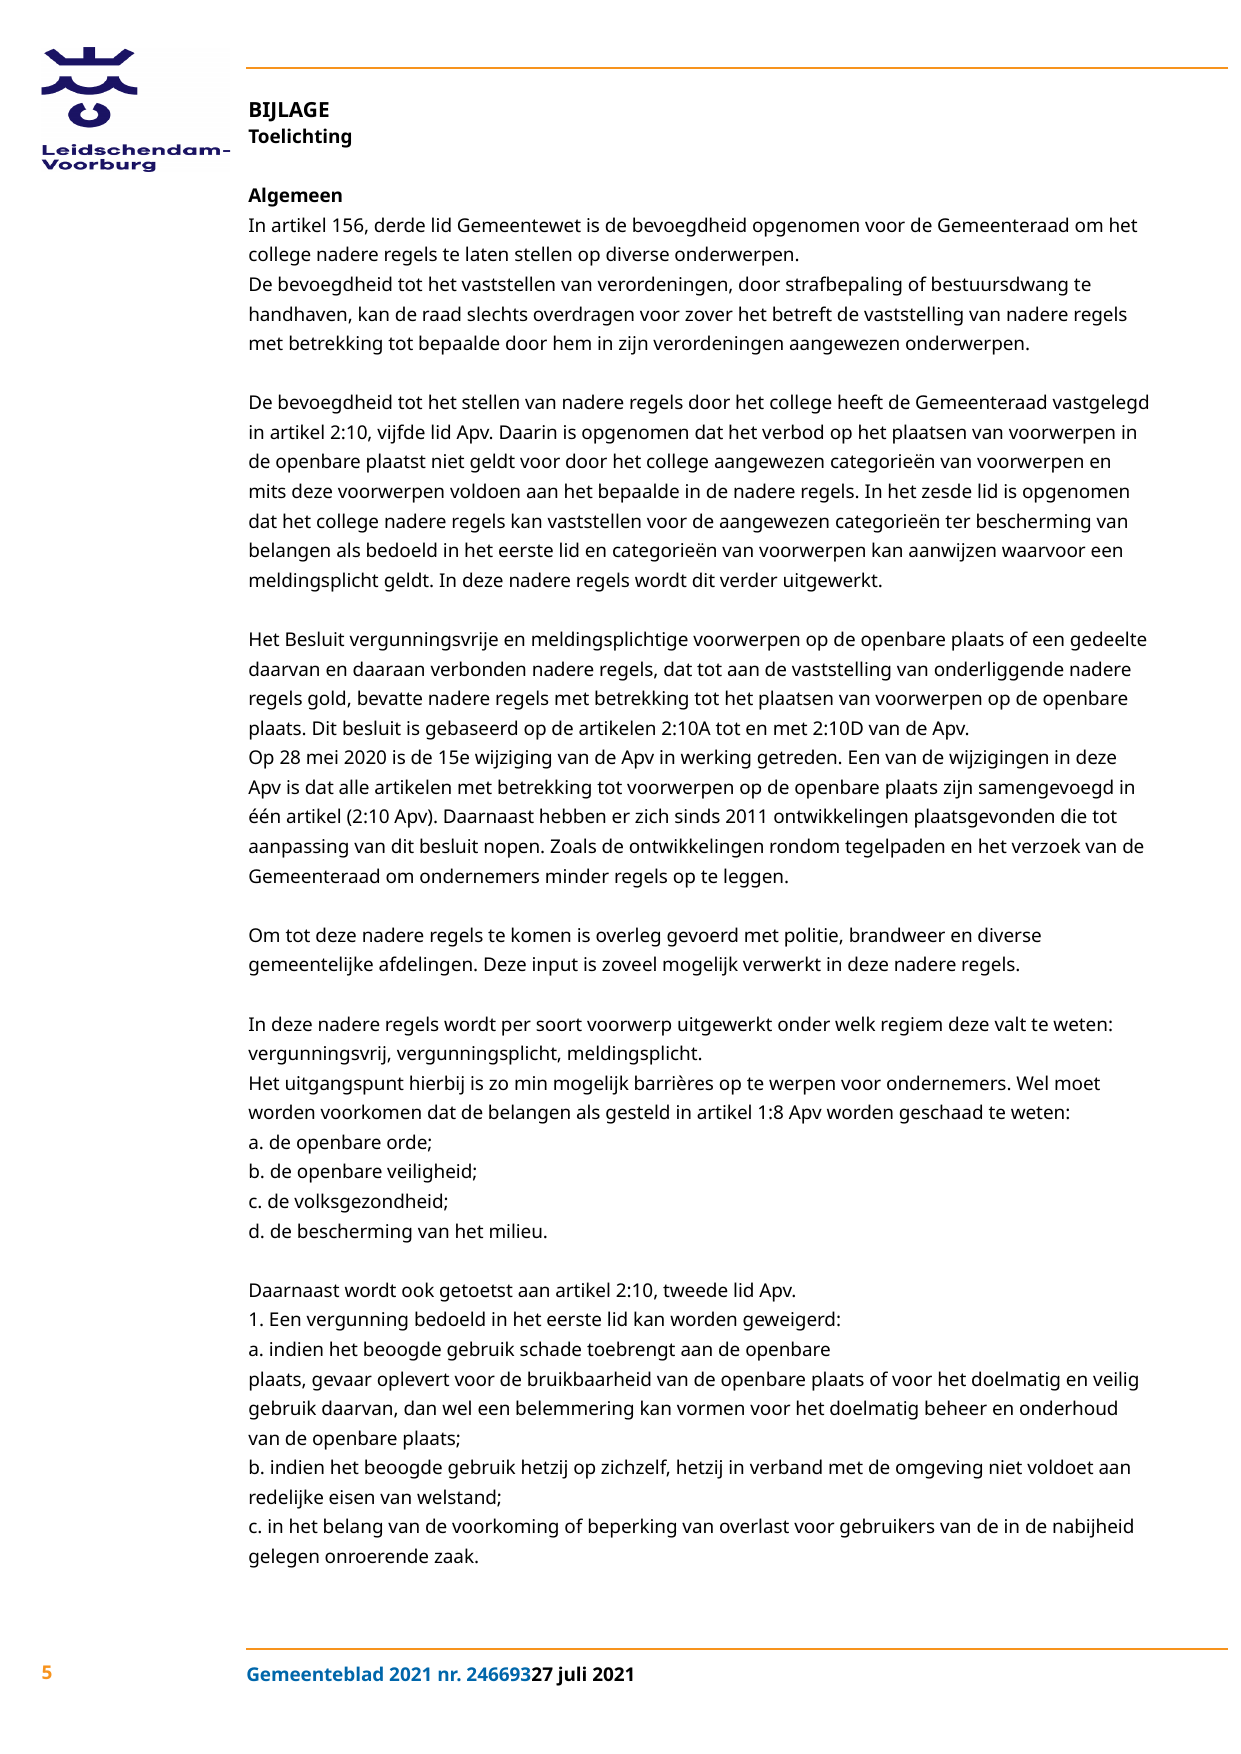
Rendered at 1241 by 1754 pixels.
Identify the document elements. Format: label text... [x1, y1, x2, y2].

text Om tot deze nadere regels te komen is overleg gevoerd met politie, brandweer en diverse gemeentelijke afdelingen. Deze input is zoveel mogelijk verwerkt in deze nadere regels. [248, 922, 1152, 977]
text BIJLAGE [248, 95, 1152, 123]
text Daarnaast wordt ook getoetst aan artikel 2:10, tweede lid Apv. [248, 1277, 1152, 1303]
text Toelichting [248, 123, 1152, 149]
text 1. Een vergunning bedoeld in het eerste lid kan worden geweigerd: [248, 1307, 1152, 1332]
text a. de openbare orde; [248, 1129, 1152, 1155]
text c. in het belang van de voorkoming of beperking van overlast voor gebruikers van de in de nabijheid gelegen onroerende zaak. [248, 1514, 1152, 1569]
text De bevoegdheid tot het vaststellen van verordeningen, door strafbepaling of bestuursdwang te handhaven, kan de raad slechts overdragen voor zover het betreft de vaststelling van nadere regels met betrekking tot bepaalde door hem in zijn verordeningen aangewezen onderwerpen. [248, 271, 1152, 356]
text De bevoegdheid tot het stellen van nadere regels door het college heeft de Gemeenteraad vastgelegd in artikel 2:10, vijfde lid Apv. Daarin is opgenomen dat het verbod op het plaatsen van voorwerpen in de openbare plaatst niet geldt voor door het college aangewezen categorieën van voorwerpen en mits deze voorwerpen voldoen aan het bepaalde in de nadere regels. In het zesde lid is opgenomen dat het college nadere regels kan vaststellen voor de aangewezen categorieën ter bescherming van belangen als bedoeld in het eerste lid en categorieën van voorwerpen kan aanwijzen waarvoor een meldingsplicht geldt. In deze nadere regels wordt dit verder uitgewerkt. [248, 389, 1152, 593]
text plaats, gevaar oplevert voor de bruikbaarheid van de openbare plaats of voor het doelmatig en veilig gebruik daarvan, dan wel een belemmering kan vormen voor het doelmatig beheer en onderhoud van de openbare plaats; [248, 1366, 1152, 1451]
text b. de openbare veiligheid; [248, 1159, 1152, 1184]
text d. de bescherming van het milieu. [248, 1218, 1152, 1244]
text c. de volksgezondheid; [248, 1188, 1152, 1214]
text Het Besluit vergunningsvrije en meldingsplichtige voorwerpen op de openbare plaats of een gedeelte daarvan en daaraan verbonden nadere regels, dat tot aan de vaststelling van onderliggende nadere regels gold, bevatte nadere regels met betrekking tot het plaatsen van voorwerpen op de openbare plaats. Dit besluit is gebaseerd op de artikelen 2:10A tot en met 2:10D van de Apv. [248, 626, 1152, 741]
text a. indien het beoogde gebruik schade toebrengt aan de openbare [248, 1336, 1152, 1362]
text In artikel 156, derde lid Gemeentewet is de bevoegdheid opgenomen voor de Gemeenteraad om het college nadere regels te laten stellen op diverse onderwerpen. [248, 212, 1152, 267]
picture [41, 47, 231, 172]
text In deze nadere regels wordt per soort voorwerp uitgewerkt onder welk regiem deze valt te weten: vergunningsvrij, vergunningsplicht, meldingsplicht. [248, 1011, 1152, 1066]
text Het uitgangspunt hierbij is zo min mogelijk barrières op te werpen voor ondernemers. Wel moet worden voorkomen dat de belangen als gesteld in artikel 1:8 Apv worden geschaad te weten: [248, 1070, 1152, 1125]
text Algemeen [248, 182, 1152, 208]
text b. indien het beoogde gebruik hetzij op zichzelf, hetzij in verband met de omgeving niet voldoet aan redelijke eisen van welstand; [248, 1454, 1152, 1510]
text Op 28 mei 2020 is de 15e wijziging van de Apv in werking getreden. Een van de wijzigingen in deze Apv is dat alle artikelen met betrekking tot voorwerpen op de openbare plaats zijn samengevoegd in één artikel (2:10 Apv). Daarnaast hebben er zich sinds 2011 ontwikkelingen plaatsgevonden die tot aanpassing van dit besluit nopen. Zoals de ontwikkelingen rondom tegelpaden en het verzoek van de Gemeenteraad om ondernemers minder regels op te leggen. [248, 744, 1152, 889]
